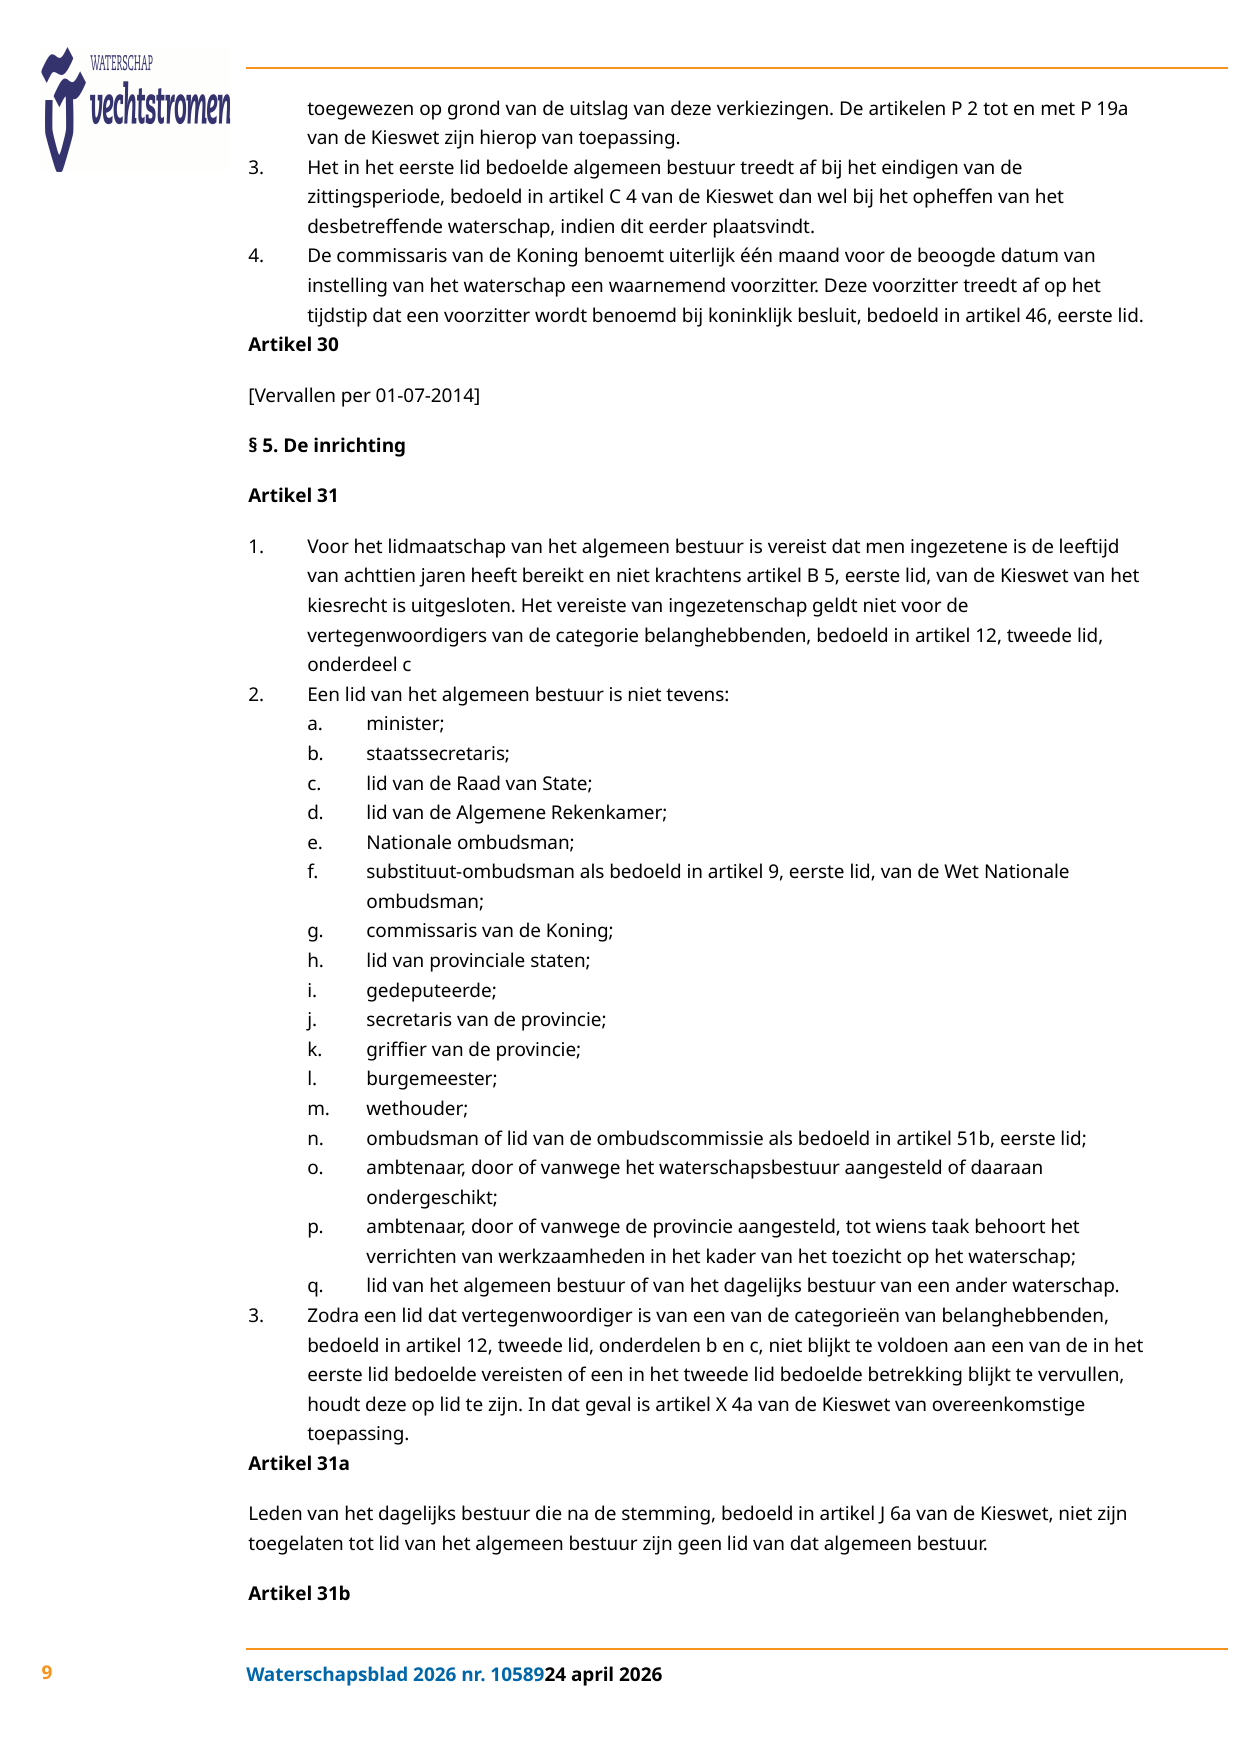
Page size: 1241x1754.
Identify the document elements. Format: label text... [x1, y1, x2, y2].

list commissaris van de Koning; [307, 918, 1152, 943]
list lid van de Algemene Rekenkamer; [307, 799, 1152, 825]
list lid van het algemeen bestuur of van het dagelijks bestuur van een ander waterschap. [307, 1273, 1152, 1298]
list Voor het lidmaatschap van het algemeen bestuur is vereist dat men ingezetene is de leeftijd van achttien jaren heeft bereikt en niet krachtens artikel B 5, eerste lid, van de Kieswet van het kiesrecht is uitgesloten. Het vereiste van ingezetenschap geldt niet voor de vertegenwoordigers van de categorie belanghebbenden, bedoeld in artikel 12, tweede lid, onderdeel c [248, 533, 1152, 677]
list ombudsman of lid van de ombudscommissie als bedoeld in artikel 51b, eerste lid; [307, 1125, 1152, 1151]
list Nationale ombudsman; [307, 829, 1152, 855]
list minister; [307, 711, 1152, 736]
text Leden van het dagelijks bestuur die na de stemming, bedoeld in artikel J 6a van de Kieswet, niet zijn toegelaten tot lid van het algemeen bestuur zijn geen lid van dat algemeen bestuur. [248, 1501, 1152, 1556]
list secretaris van de provincie; [307, 1006, 1152, 1032]
list ambtenaar, door of vanwege het waterschapsbestuur aangesteld of daaraan ondergeschikt; [307, 1154, 1152, 1210]
list De commissaris van de Koning benoemt uiterlijk één maand voor de beoogde datum van instelling van het waterschap een waarnemend voorzitter. Deze voorzitter treedt af op het tijdstip dat een voorzitter wordt benoemd bij koninklijk besluit, bedoeld in artikel 46, eerste lid. [248, 243, 1152, 328]
text Artikel 30 [248, 331, 1152, 357]
picture [41, 47, 231, 172]
list lid van provinciale staten; [307, 947, 1152, 973]
list Het in het eerste lid bedoelde algemeen bestuur treedt af bij het eindigen van de zittingsperiode, bedoeld in artikel C 4 van de Kieswet dan wel bij het opheffen van het desbetreffende waterschap, indien dit eerder plaatsvindt. [248, 154, 1152, 239]
list wethouder; [307, 1095, 1152, 1121]
list burgemeester; [307, 1066, 1152, 1091]
list Zodra een lid dat vertegenwoordiger is van een van de categorieën van belanghebbenden, bedoeld in artikel 12, tweede lid, onderdelen b en c, niet blijkt te voldoen aan een van de in het eerste lid bedoelde vereisten of een in het tweede lid bedoelde betrekking blijkt te vervullen, houdt deze op lid te zijn. In dat geval is artikel X 4a van de Kieswet van overeenkomstige toepassing. [248, 1302, 1152, 1446]
list staatssecretaris; [307, 740, 1152, 766]
text Artikel 31a [248, 1450, 1152, 1476]
list griffier van de provincie; [307, 1036, 1152, 1062]
text Artikel 31b [248, 1581, 1152, 1606]
list ambtenaar, door of vanwege de provincie aangesteld, tot wiens taak behoort het verrichten van werkzaamheden in het kader van het toezicht op het waterschap; [307, 1213, 1152, 1269]
list substituut-ombudsman als bedoeld in artikel 9, eerste lid, van de Wet Nationale ombudsman; [307, 858, 1152, 914]
text § 5. De inrichting [248, 432, 1152, 458]
list gedeputeerde; [307, 977, 1152, 1003]
list toegewezen op grond van de uitslag van deze verkiezingen. De artikelen P 2 tot en met P 19a van de Kieswet zijn hierop van toepassing. [248, 95, 1152, 150]
text Artikel 31 [248, 483, 1152, 508]
text [Vervallen per 01-07-2014] [248, 382, 1152, 408]
list Een lid van het algemeen bestuur is niet tevens: [248, 681, 1152, 707]
list lid van de Raad van State; [307, 770, 1152, 796]
